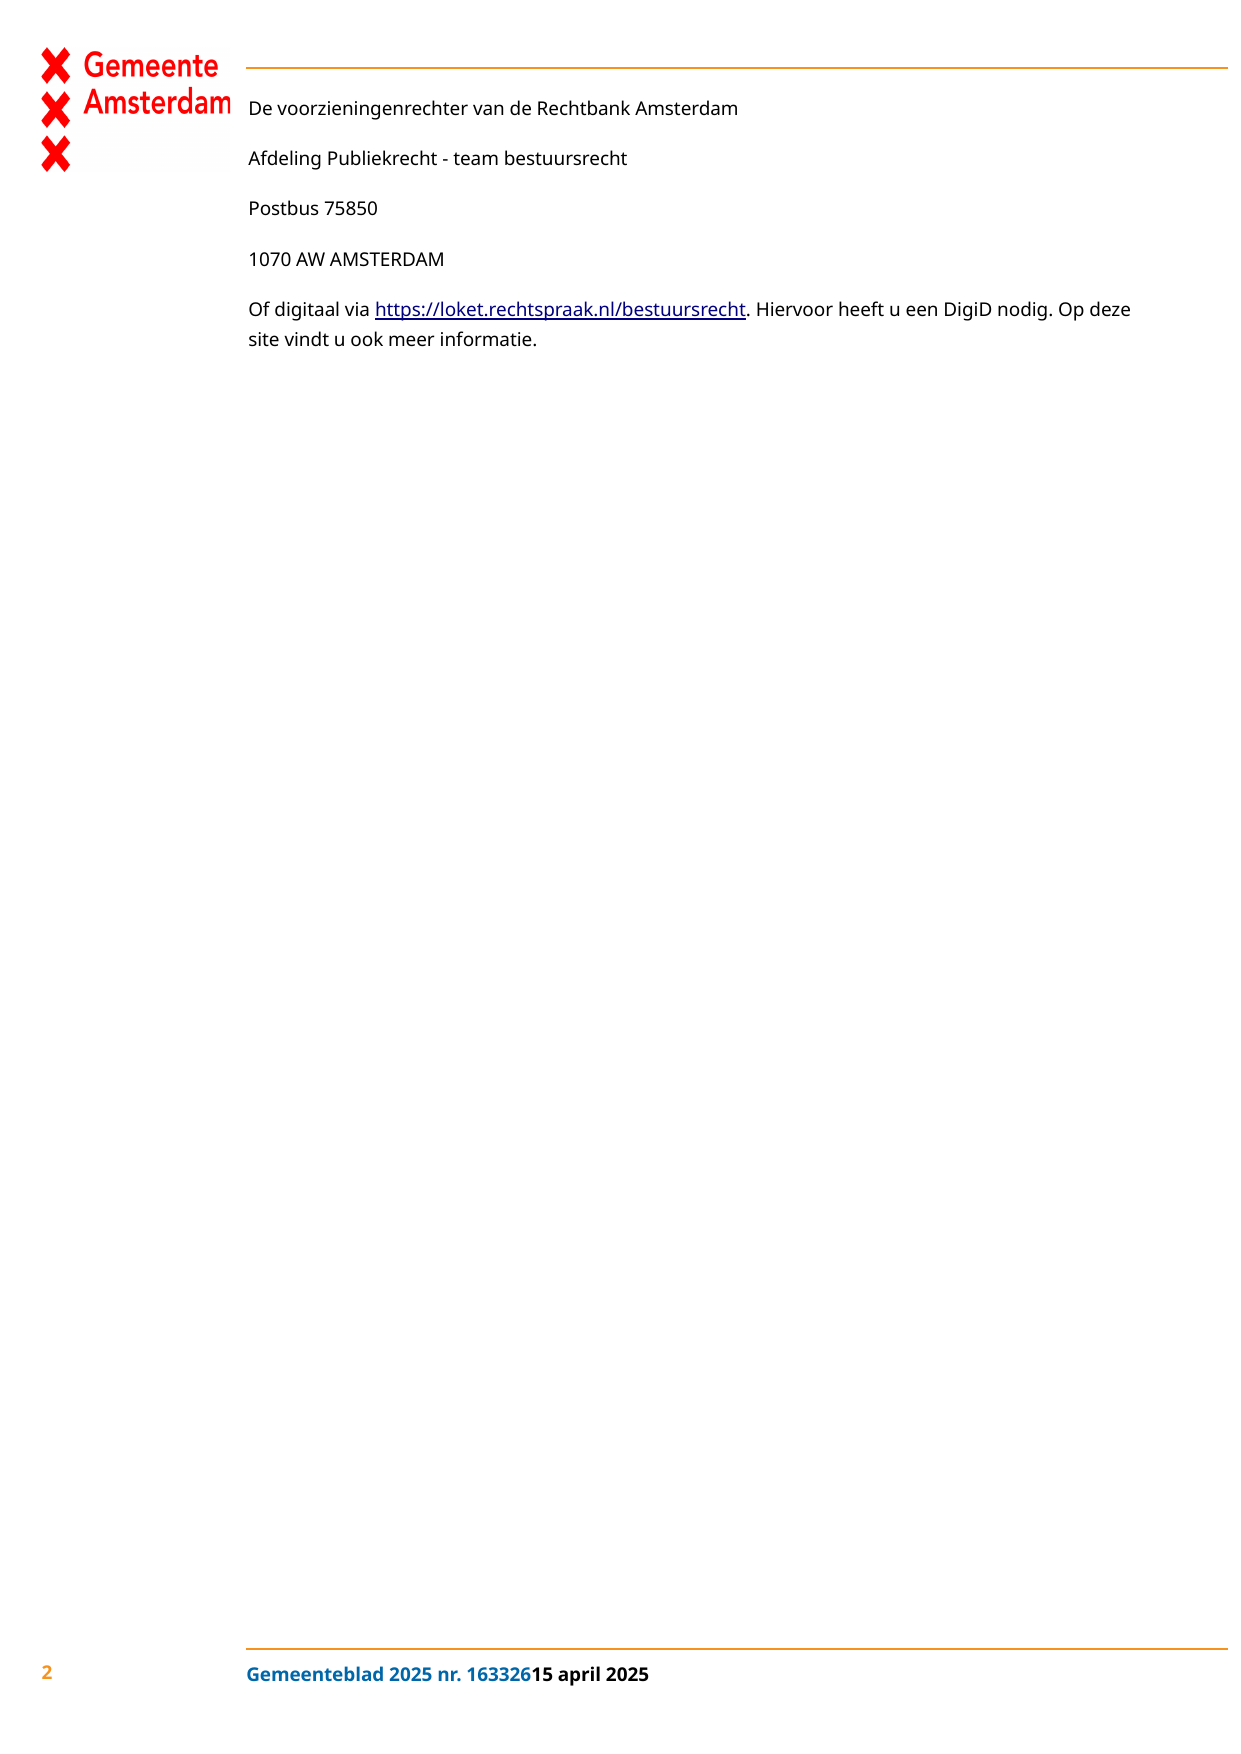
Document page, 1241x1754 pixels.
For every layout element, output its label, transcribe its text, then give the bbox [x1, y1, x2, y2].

picture [41, 47, 231, 172]
text Postbus 75850 [248, 196, 1152, 221]
text De voorzieningenrechter van de Rechtbank Amsterdam [248, 95, 1152, 121]
text Of digitaal via https://loket.rechtspraak.nl/bestuursrecht. Hiervoor heeft u een DigiD nodig. Op deze site vindt u ook meer informatie. [248, 296, 1152, 352]
text 1070 AW AMSTERDAM [248, 246, 1152, 272]
text Afdeling Publiekrecht - team bestuursrecht [248, 145, 1152, 171]
